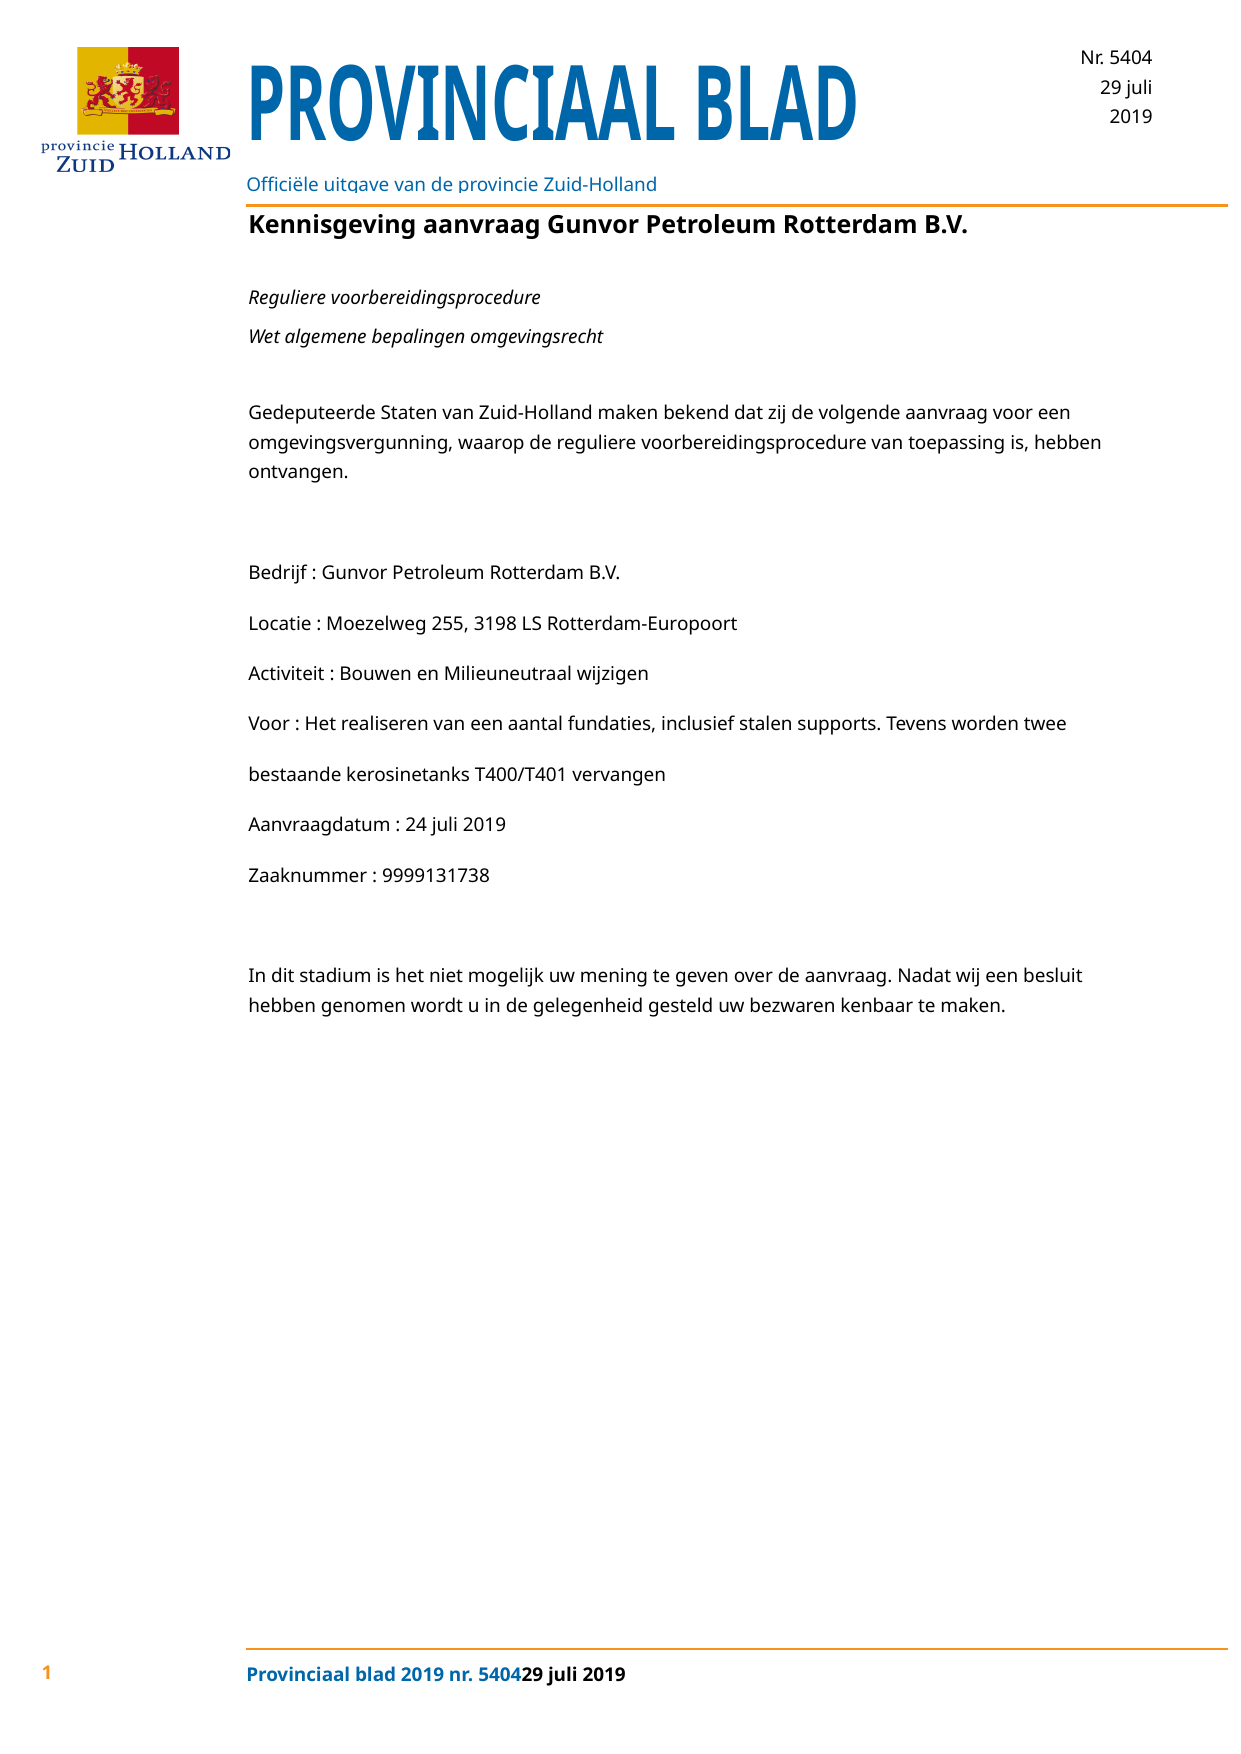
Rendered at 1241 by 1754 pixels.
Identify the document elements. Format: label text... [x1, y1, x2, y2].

text Zaaknummer : 9999131738 [248, 862, 1152, 887]
text Bedrijf : Gunvor Petroleum Rotterdam B.V. [248, 559, 1152, 585]
text In dit stadium is het niet mogelijk uw mening te geven over de aanvraag. Nadat wij een besluit hebben genomen wordt u in de gelegenheid gesteld uw bezwaren kenbaar te maken. [248, 963, 1152, 1018]
text Locatie : Moezelweg 255, 3198 LS Rotterdam-Europoort [248, 610, 1152, 635]
text Activiteit : Bouwen en Milieuneutraal wijzigen [248, 660, 1152, 686]
picture [41, 47, 231, 172]
text Reguliere voorbereidingsprocedure [248, 284, 1152, 309]
text Kennisgeving aanvraag Gunvor Petroleum Rotterdam B.V. [248, 207, 1152, 241]
text bestaande kerosinetanks T400/T401 vervangen [248, 761, 1152, 787]
text Voor : Het realiseren van een aantal fundaties, inclusief stalen supports. Tevens worden twee [248, 711, 1152, 736]
text Wet algemene bepalingen omgevingsrecht [248, 323, 1152, 349]
text Aanvraagdatum : 24 juli 2019 [248, 811, 1152, 837]
text Gedeputeerde Staten van Zuid-Holland maken bekend dat zij de volgende aanvraag voor een omgevingsvergunning, waarop de reguliere voorbereidingsprocedure van toepassing is, hebben ontvangen. [248, 399, 1152, 484]
